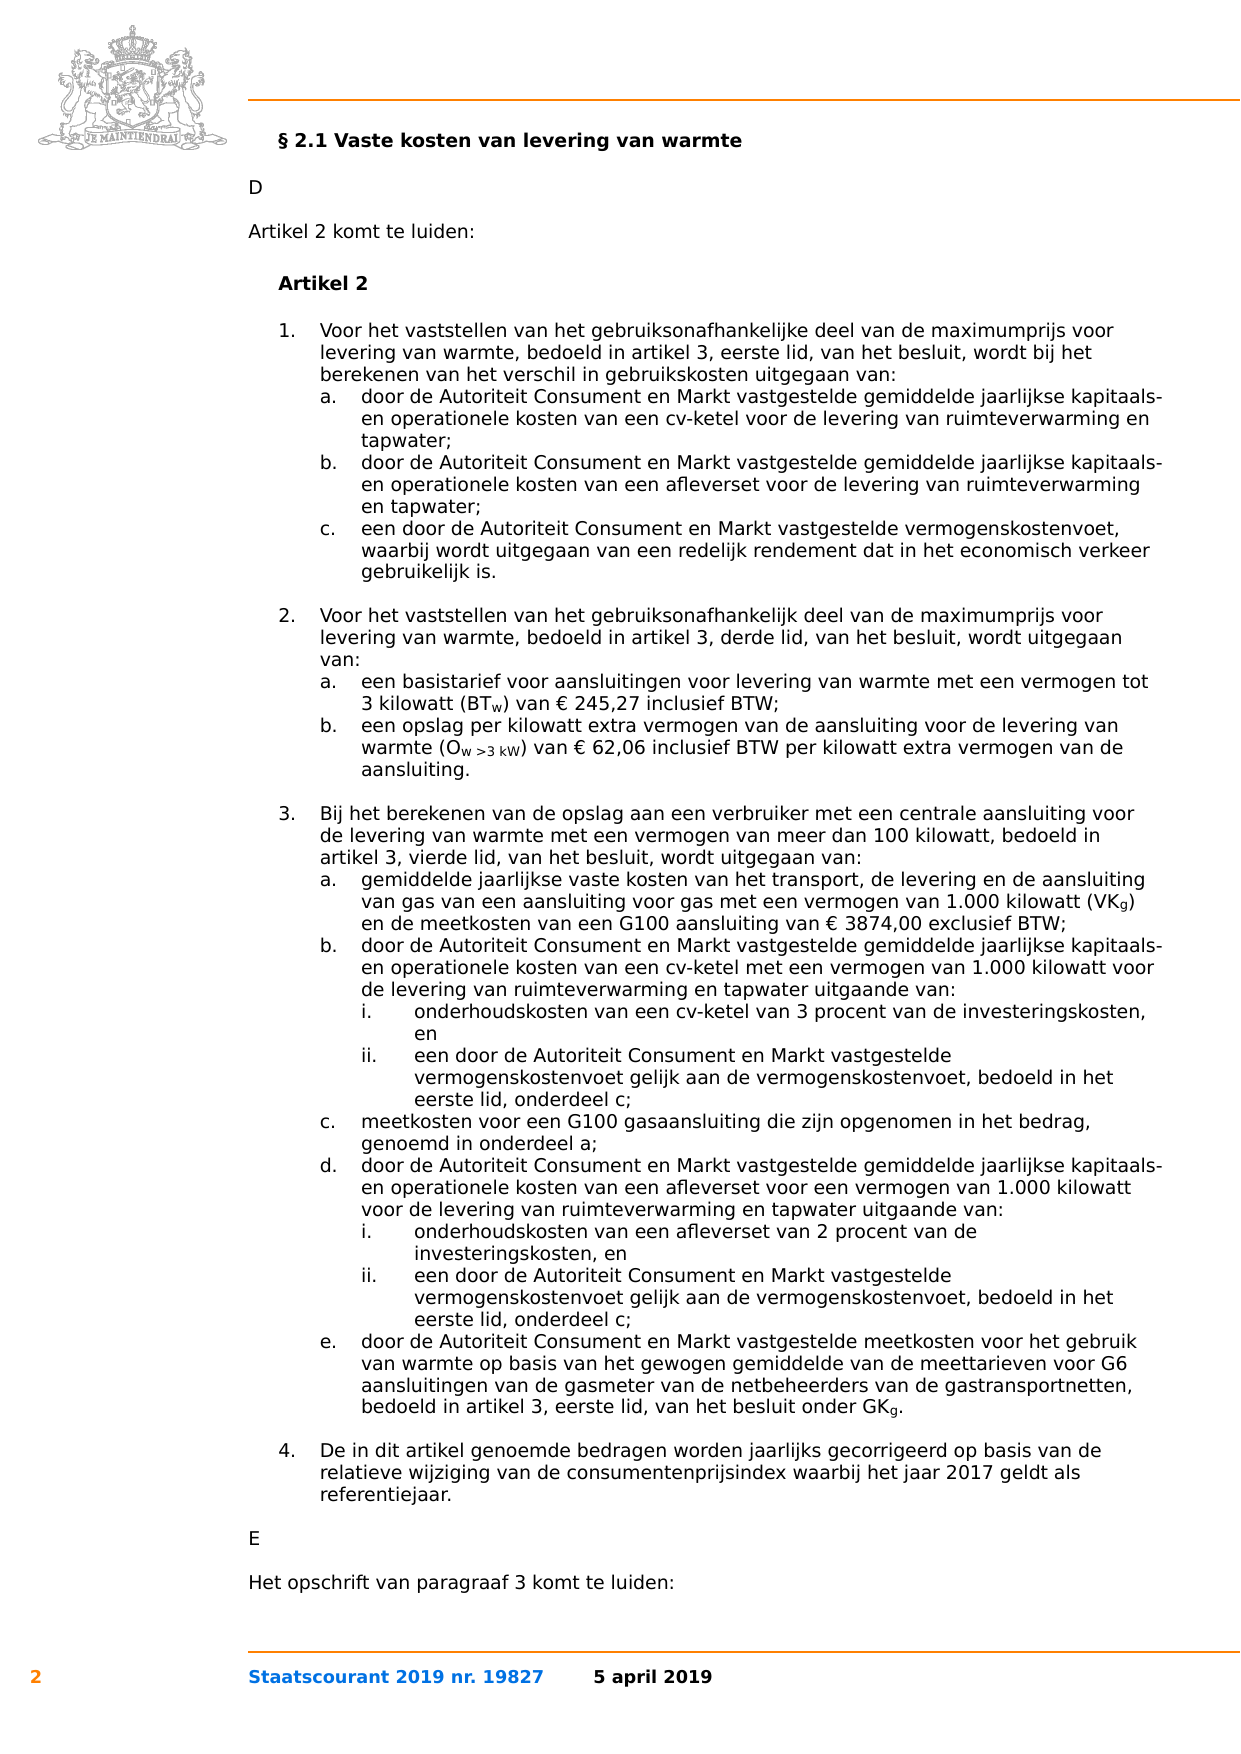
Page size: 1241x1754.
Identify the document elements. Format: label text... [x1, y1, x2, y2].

text i. onderhoudskosten van een cv-ketel van 3 procent van de investeringskosten, en [361, 1001, 1163, 1045]
text a. gemiddelde jaarlijkse vaste kosten van het transport, de levering en de aansluiting van gas van een aansluiting voor gas met een vermogen van 1.000 kilowatt (VKg) en de meetkosten van een G100 aansluiting van € 3874,00 exclusief BTW; [319, 869, 1163, 935]
text b. door de Autoriteit Consument en Markt vastgestelde gemiddelde jaarlijkse kapitaals- en operationele kosten van een cv-ketel met een vermogen van 1.000 kilowatt voor de levering van ruimteverwarming en tapwater uitgaande van: [319, 935, 1163, 1001]
text D [248, 177, 1163, 199]
picture [38, 25, 227, 150]
text b. door de Autoriteit Consument en Markt vastgestelde gemiddelde jaarlijkse kapitaals- en operationele kosten van een afleverset voor de levering van ruimteverwarming en tapwater; [319, 452, 1163, 517]
text i. onderhoudskosten van een afleverset van 2 procent van de investeringskosten, en [361, 1221, 1163, 1264]
text ii. een door de Autoriteit Consument en Markt vastgestelde vermogenskostenvoet gelijk aan de vermogenskostenvoet, bedoeld in het eerste lid, onderdeel c; [361, 1045, 1163, 1111]
text a. een basistarief voor aansluitingen voor levering van warmte met een vermogen tot 3 kilowatt (BTw) van € 245,27 inclusief BTW; [319, 671, 1163, 715]
text c. een door de Autoriteit Consument en Markt vastgestelde vermogenskostenvoet, waarbij wordt uitgegaan van een redelijk rendement dat in het economisch verkeer gebruikelijk is. [319, 517, 1163, 583]
text b. een opslag per kilowatt extra vermogen van de aansluiting voor de levering van warmte (Ow >3 kW) van € 62,06 inclusief BTW per kilowatt extra vermogen van de aansluiting. [319, 715, 1163, 781]
text E [248, 1528, 1163, 1550]
subtitle Artikel 2 [278, 273, 1163, 295]
text a. door de Autoriteit Consument en Markt vastgestelde gemiddelde jaarlijkse kapitaals- en operationele kosten van een cv-ketel voor de levering van ruimteverwarming en tapwater; [319, 386, 1163, 452]
text d. door de Autoriteit Consument en Markt vastgestelde gemiddelde jaarlijkse kapitaals- en operationele kosten van een afleverset voor een vermogen van 1.000 kilowatt voor de levering van ruimteverwarming en tapwater uitgaande van: [319, 1155, 1163, 1221]
text Artikel 2 komt te luiden: [248, 221, 1163, 243]
text ii. een door de Autoriteit Consument en Markt vastgestelde vermogenskostenvoet gelijk aan de vermogenskostenvoet, bedoeld in het eerste lid, onderdeel c; [361, 1264, 1163, 1331]
text c. meetkosten voor een G100 gasaansluiting die zijn opgenomen in het bedrag, genoemd in onderdeel a; [319, 1111, 1163, 1155]
subtitle § 2.1 Vaste kosten van levering van warmte [278, 130, 1163, 152]
text 4. De in dit artikel genoemde bedragen worden jaarlijks gecorrigeerd op basis van de relatieve wijziging van de consumentenprijsindex waarbij het jaar 2017 geldt als referentiejaar. [278, 1440, 1163, 1506]
text Het opschrift van paragraaf 3 komt te luiden: [248, 1572, 1163, 1594]
text 3. Bij het berekenen van de opslag aan een verbruiker met een centrale aansluiting voor de levering van warmte met een vermogen van meer dan 100 kilowatt, bedoeld in artikel 3, vierde lid, van het besluit, wordt uitgegaan van: [278, 803, 1163, 869]
text 2. Voor het vaststellen van het gebruiksonafhankelijk deel van de maximumprijs voor levering van warmte, bedoeld in artikel 3, derde lid, van het besluit, wordt uitgegaan van: [278, 605, 1163, 671]
text e. door de Autoriteit Consument en Markt vastgestelde meetkosten voor het gebruik van warmte op basis van het gewogen gemiddelde van de meettarieven voor G6 aansluitingen van de gasmeter van de netbeheerders van de gastransportnetten, bedoeld in artikel 3, eerste lid, van het besluit onder GKg. [319, 1331, 1163, 1418]
text 1. Voor het vaststellen van het gebruiksonafhankelijke deel van de maximumprijs voor levering van warmte, bedoeld in artikel 3, eerste lid, van het besluit, wordt bij het berekenen van het verschil in gebruikskosten uitgegaan van: [278, 320, 1163, 386]
